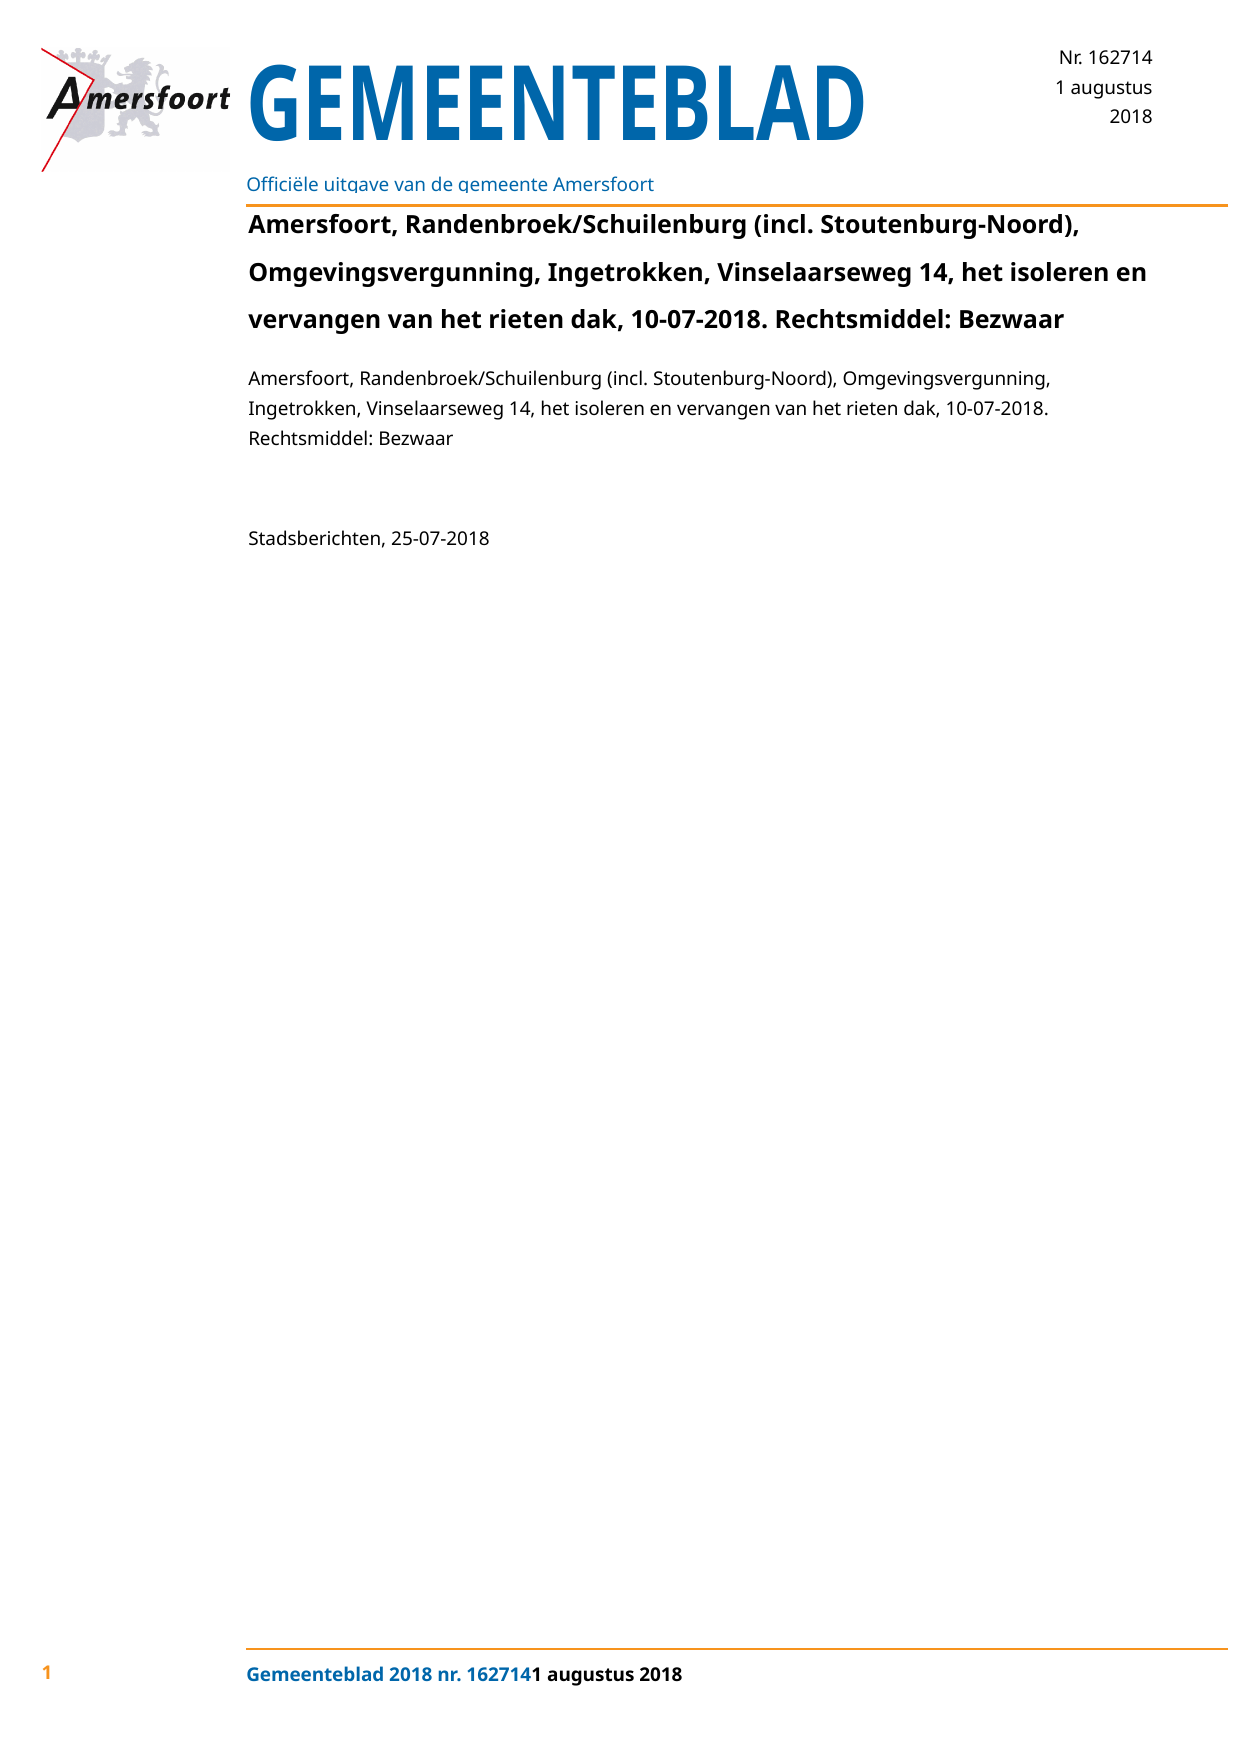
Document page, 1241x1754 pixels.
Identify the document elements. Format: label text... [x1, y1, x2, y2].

text Stadsberichten, 25-07-2018 [248, 526, 1152, 551]
picture [41, 47, 231, 172]
text Amersfoort, Randenbroek/Schuilenburg (incl. Stoutenburg-Noord), Omgevingsvergunning, Ingetrokken, Vinselaarseweg 14, het isoleren en vervangen van het rieten dak, 10-07-2018. Rechtsmiddel: Bezwaar [248, 207, 1152, 336]
text Amersfoort, Randenbroek/Schuilenburg (incl. Stoutenburg-Noord), Omgevingsvergunning, Ingetrokken, Vinselaarseweg 14, het isoleren en vervangen van het rieten dak, 10-07-2018. Rechtsmiddel: Bezwaar [248, 366, 1152, 450]
